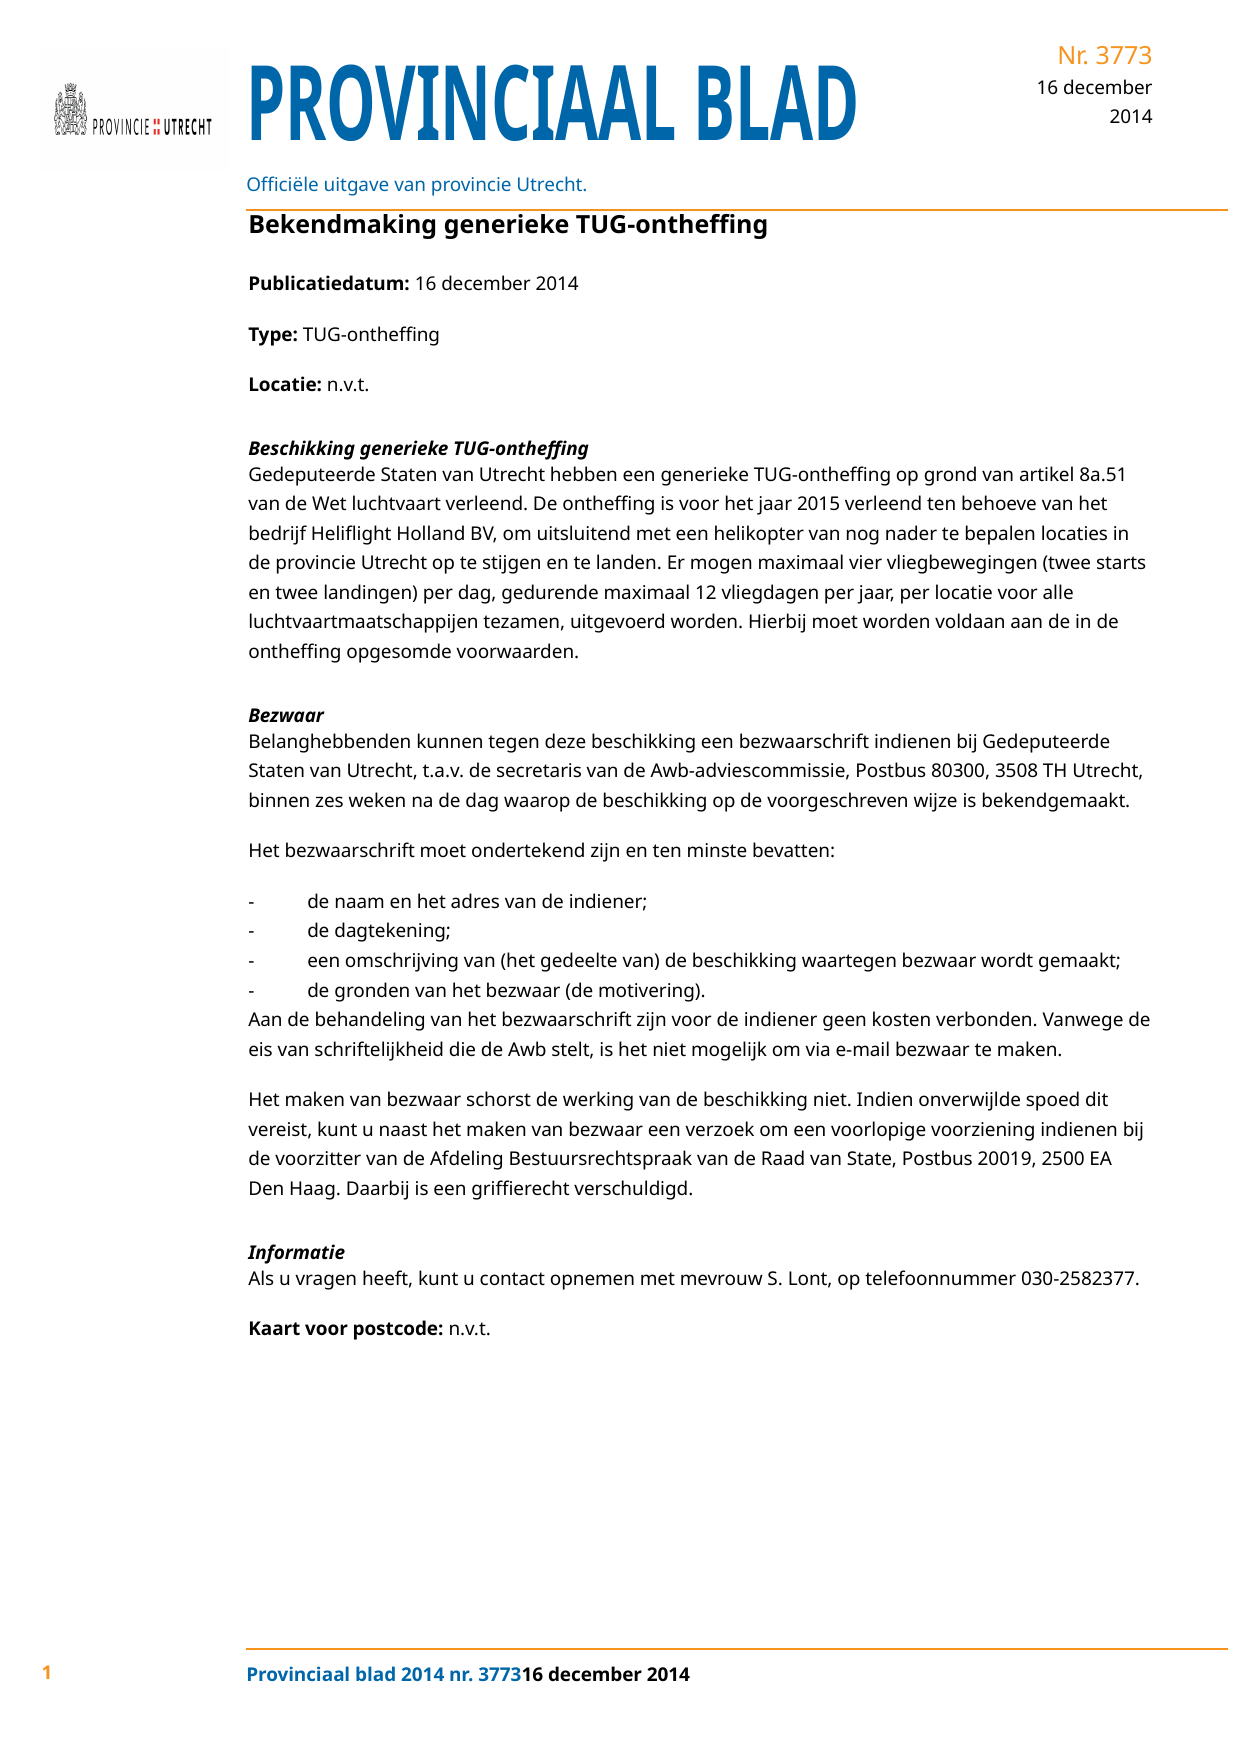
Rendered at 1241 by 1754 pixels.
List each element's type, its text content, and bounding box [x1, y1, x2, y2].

text Kaart voor postcode: n.v.t. [248, 1315, 1152, 1341]
text Het bezwaarschrift moet ondertekend zijn en ten minste bevatten: [248, 838, 1152, 863]
text Bezwaar [248, 702, 1152, 728]
list een omschrijving van (het gedeelte van) de beschikking waartegen bezwaar wordt gemaakt; [248, 947, 1152, 973]
picture [41, 47, 231, 172]
text Als u vragen heeft, kunt u contact opnemen met mevrouw S. Lont, op telefoonnummer 030-2582377. [248, 1265, 1152, 1291]
text Gedeputeerde Staten van Utrecht hebben een generieke TUG-ontheffing op grond van artikel 8a.51 van de Wet luchtvaart verleend. De ontheffing is voor het jaar 2015 verleend ten behoeve van het bedrijf Heliflight Holland BV, om uitsluitend met een helikopter van nog nader te bepalen locaties in de provincie Utrecht op te stijgen en te landen. Er mogen maximaal vier vliegbewegingen (twee starts en twee landingen) per dag, gedurende maximaal 12 vliegdagen per jaar, per locatie voor alle luchtvaartmaatschappijen tezamen, uitgevoerd worden. Hierbij moet worden voldaan aan de in de ontheffing opgesomde voorwaarden. [248, 461, 1152, 664]
text Beschikking generieke TUG-ontheffing [248, 435, 1152, 461]
text Publicatiedatum: 16 december 2014 [248, 270, 1152, 296]
list de gronden van het bezwaar (de motivering). [248, 977, 1152, 1002]
list de dagtekening; [248, 918, 1152, 943]
text Het maken van bezwaar schorst de werking van de beschikking niet. Indien onverwijlde spoed dit vereist, kunt u naast het maken van bezwaar een verzoek om een voorlopige voorziening indienen bij de voorzitter van de Afdeling Bestuursrechtspraak van de Raad van State, Postbus 20019, 2500 EA Den Haag. Daarbij is een griffierecht verschuldigd. [248, 1086, 1152, 1201]
text Locatie: n.v.t. [248, 371, 1152, 397]
text Informatie [248, 1239, 1152, 1265]
text Belanghebbenden kunnen tegen deze beschikking een bezwaarschrift indienen bij Gedeputeerde Staten van Utrecht, t.a.v. de secretaris van de Awb-adviescommissie, Postbus 80300, 3508 TH Utrecht, binnen zes weken na de dag waarop de beschikking op de voorgeschreven wijze is bekendgemaakt. [248, 728, 1152, 813]
text Type: TUG-ontheffing [248, 321, 1152, 346]
list de naam en het adres van de indiener; [248, 888, 1152, 914]
text Bekendmaking generieke TUG-ontheffing [248, 211, 1152, 241]
text Aan de behandeling van het bezwaarschrift zijn voor de indiener geen kosten verbonden. Vanwege de eis van schriftelijkheid die de Awb stelt, is het niet mogelijk om via e-mail bezwaar te maken. [248, 1006, 1152, 1062]
